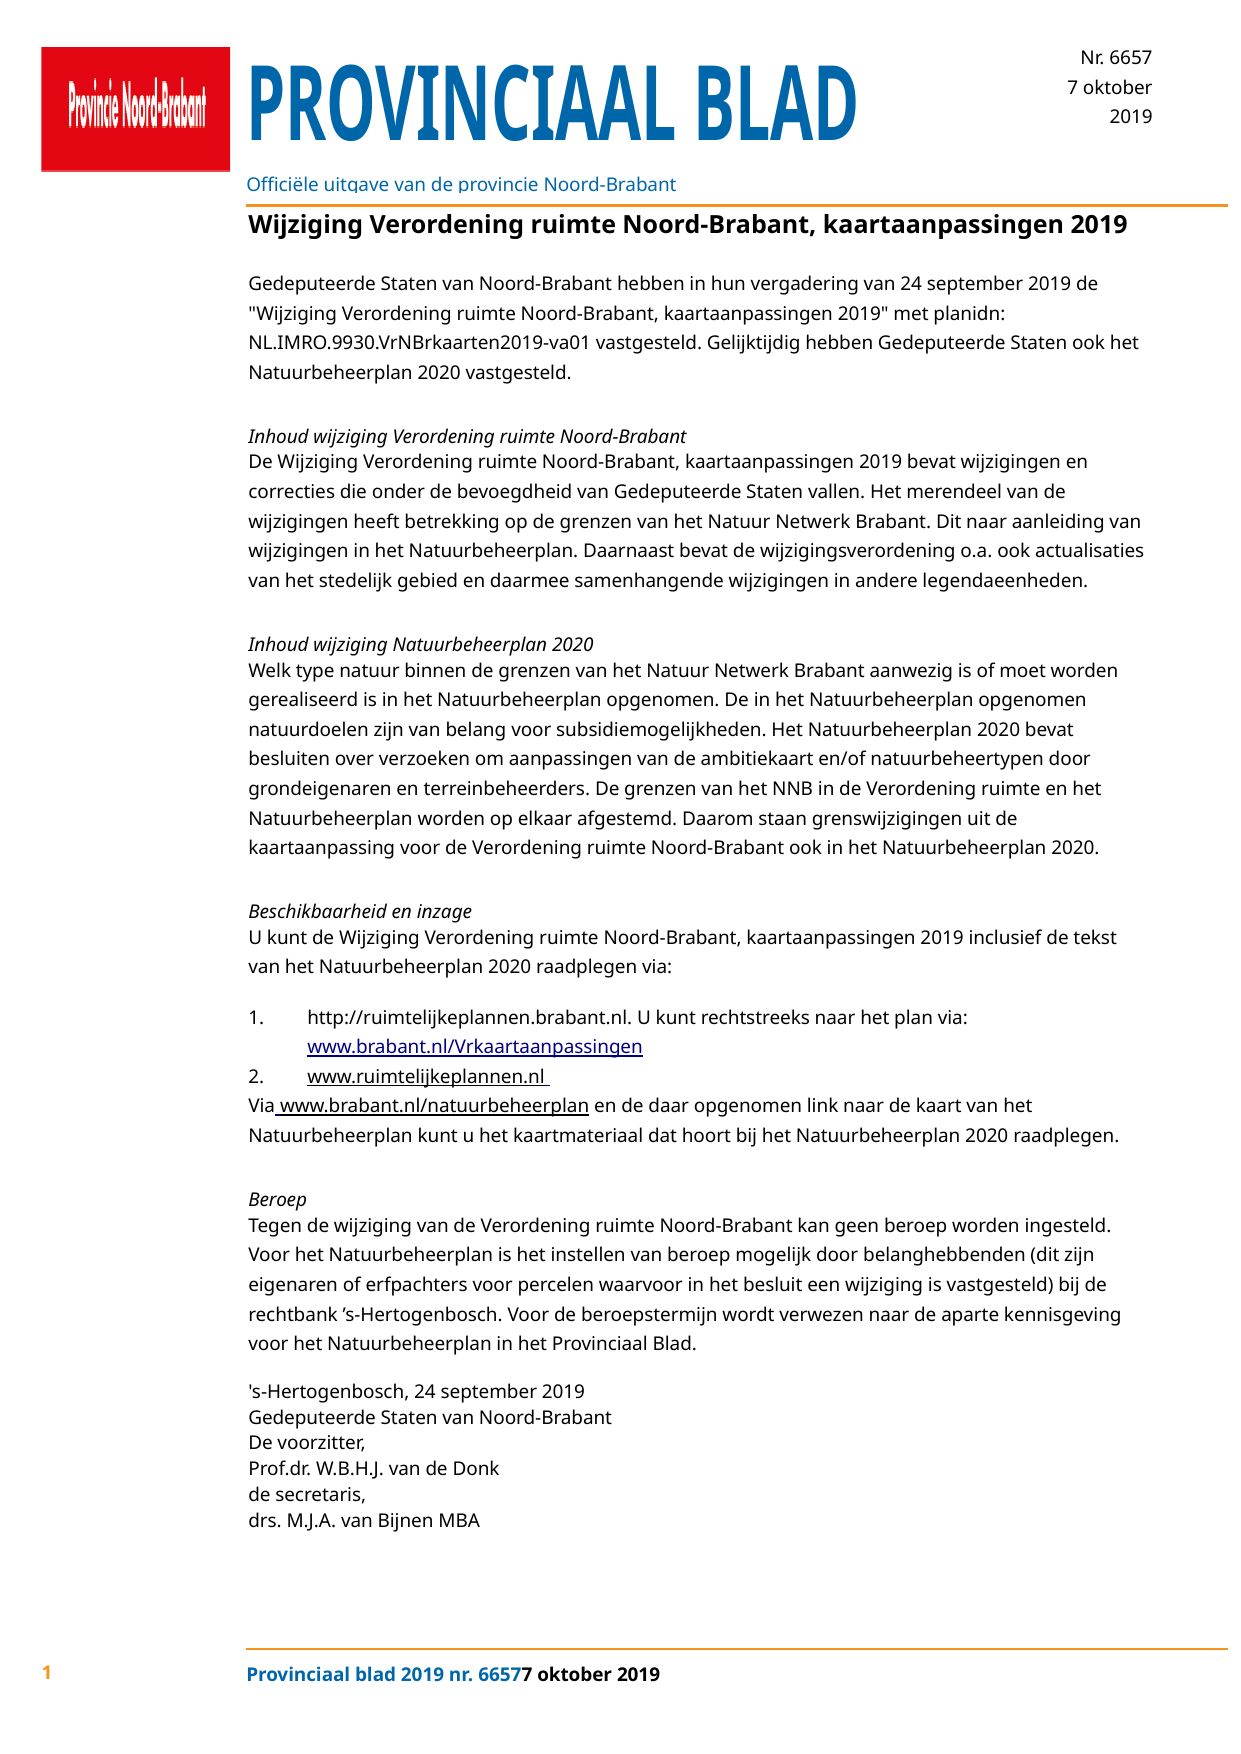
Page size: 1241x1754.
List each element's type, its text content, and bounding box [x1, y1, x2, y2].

text U kunt de Wijziging Verordening ruimte Noord-Brabant, kaartaanpassingen 2019 inclusief de tekst van het Natuurbeheerplan 2020 raadplegen via: [248, 924, 1152, 979]
text Gedeputeerde Staten van Noord-Brabant [248, 1404, 1152, 1429]
text De voorzitter, [248, 1429, 1152, 1455]
text drs. M.J.A. van Bijnen MBA [248, 1507, 1152, 1532]
text Inhoud wijziging Verordening ruimte Noord-Brabant [248, 423, 1152, 449]
text Beroep [248, 1186, 1152, 1212]
picture [41, 47, 231, 172]
text Via www.brabant.nl/natuurbeheerplan en de daar opgenomen link naar de kaart van het Natuurbeheerplan kunt u het kaartmateriaal dat hoort bij het Natuurbeheerplan 2020 raadplegen. [248, 1093, 1152, 1148]
text Gedeputeerde Staten van Noord-Brabant hebben in hun vergadering van 24 september 2019 de "Wijziging Verordening ruimte Noord-Brabant, kaartaanpassingen 2019" met planidn: NL.IMRO.9930.VrNBrkaarten2019-va01 vastgesteld. Gelijktijdig hebben Gedeputeerde Staten ook het Natuurbeheerplan 2020 vastgesteld. [248, 270, 1152, 385]
text Prof.dr. W.B.H.J. van de Donk [248, 1455, 1152, 1481]
list www.ruimtelijkeplannen.nl [248, 1063, 1152, 1089]
text Tegen de wijziging van de Verordening ruimte Noord-Brabant kan geen beroep worden ingesteld. Voor het Natuurbeheerplan is het instellen van beroep mogelijk door belanghebbenden (dit zijn eigenaren of erfpachters voor percelen waarvoor in het besluit een wijziging is vastgesteld) bij de rechtbank ’s-Hertogenbosch. Voor de beroepstermijn wordt verwezen naar de aparte kennisgeving voor het Natuurbeheerplan in het Provinciaal Blad. [248, 1212, 1152, 1356]
text Beschikbaarheid en inzage [248, 898, 1152, 924]
text De Wijziging Verordening ruimte Noord-Brabant, kaartaanpassingen 2019 bevat wijzigingen en correcties die onder de bevoegdheid van Gedeputeerde Staten vallen. Het merendeel van de wijzigingen heeft betrekking op de grenzen van het Natuur Netwerk Brabant. Dit naar aanleiding van wijzigingen in het Natuurbeheerplan. Daarnaast bevat de wijzigingsverordening o.a. ook actualisaties van het stedelijk gebied en daarmee samenhangende wijzigingen in andere legendaeenheden. [248, 449, 1152, 593]
text Wijziging Verordening ruimte Noord-Brabant, kaartaanpassingen 2019 [248, 207, 1152, 241]
text Welk type natuur binnen de grenzen van het Natuur Netwerk Brabant aanwezig is of moet worden gerealiseerd is in het Natuurbeheerplan opgenomen. De in het Natuurbeheerplan opgenomen natuurdoelen zijn van belang voor subsidiemogelijkheden. Het Natuurbeheerplan 2020 bevat besluiten over verzoeken om aanpassingen van de ambitiekaart en/of natuurbeheertypen door grondeigenaren en terreinbeheerders. De grenzen van het NNB in de Verordening ruimte en het Natuurbeheerplan worden op elkaar afgestemd. Daarom staan grenswijzigingen uit de kaartaanpassing voor de Verordening ruimte Noord-Brabant ook in het Natuurbeheerplan 2020. [248, 657, 1152, 860]
list http://ruimtelijkeplannen.brabant.nl. U kunt rechtstreeks naar het plan via: www.brabant.nl/Vrkaartaanpassingen [248, 1004, 1152, 1059]
text 's-Hertogenbosch, 24 september 2019 [248, 1378, 1152, 1404]
text de secretaris, [248, 1481, 1152, 1507]
text Inhoud wijziging Natuurbeheerplan 2020 [248, 631, 1152, 657]
